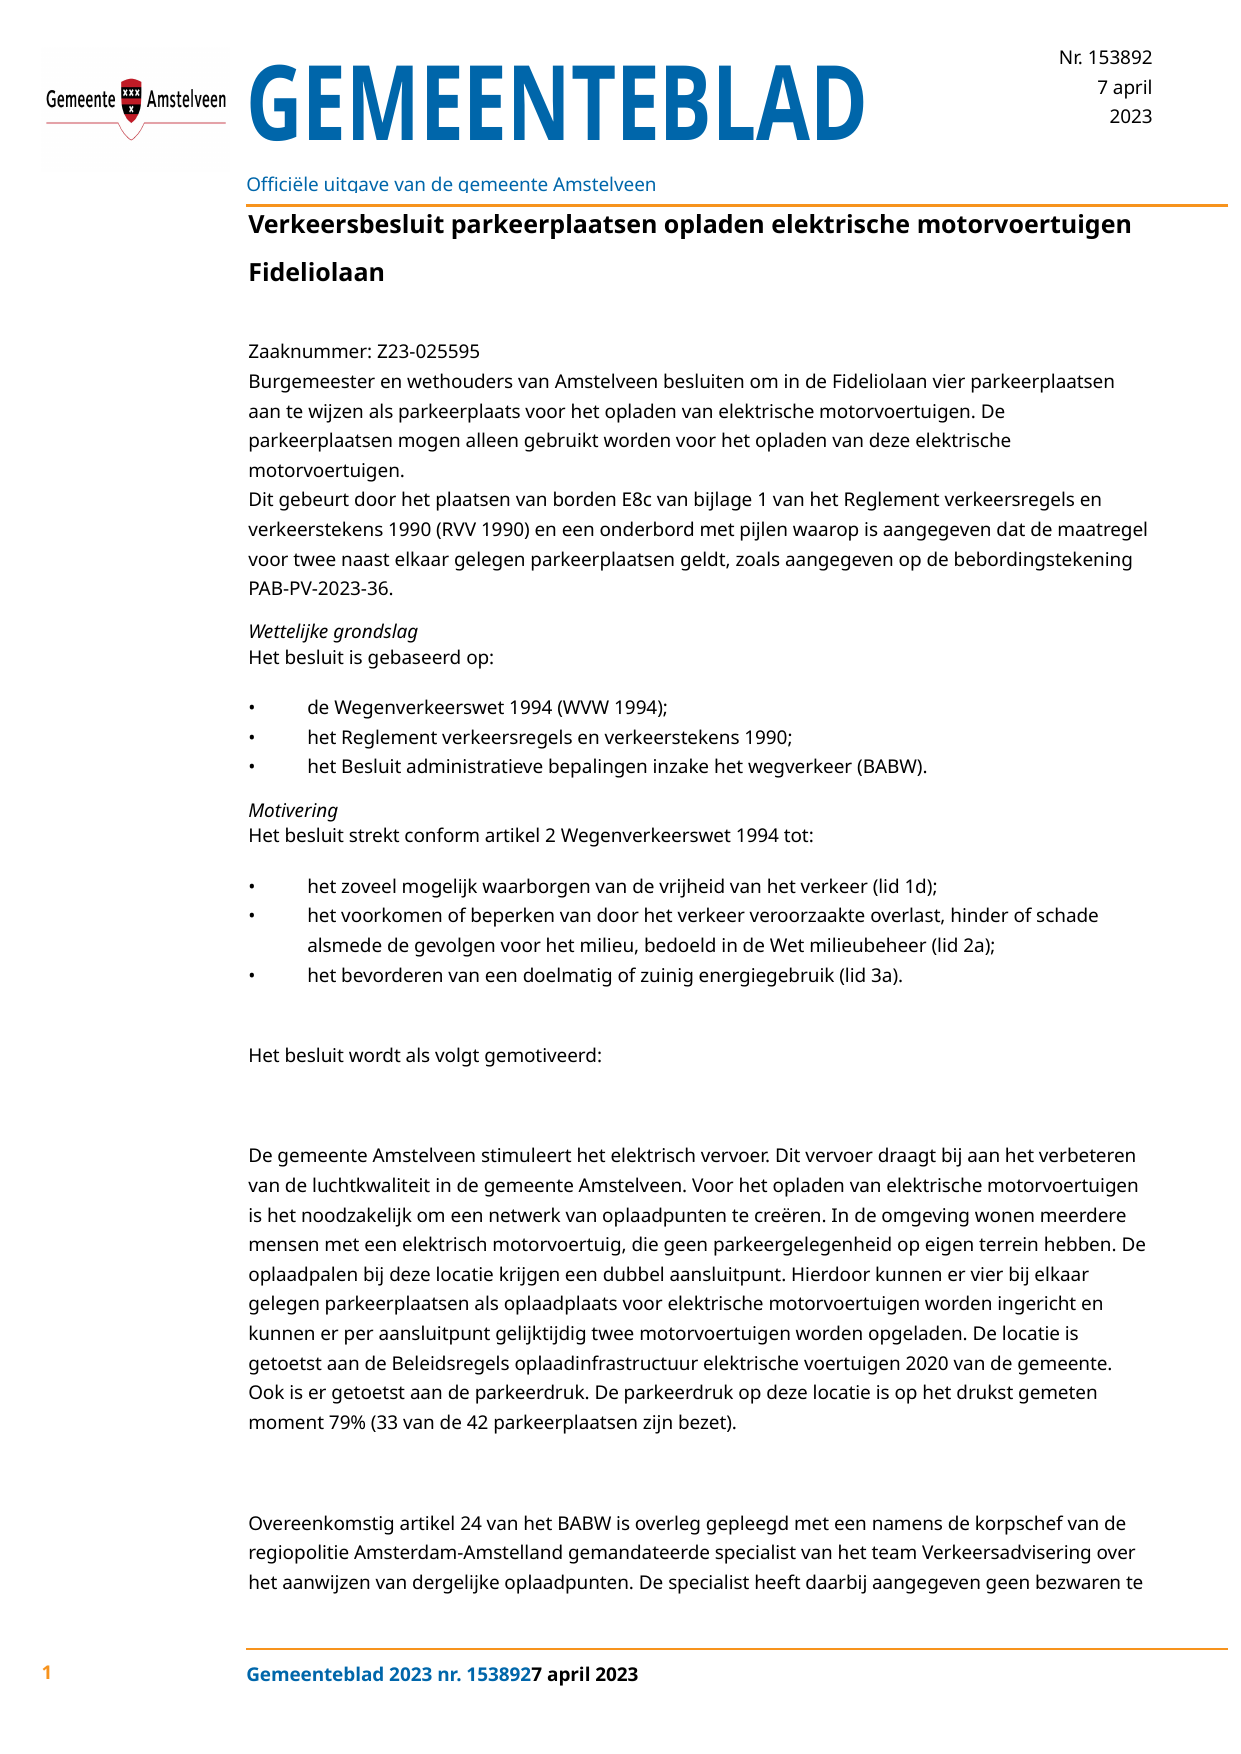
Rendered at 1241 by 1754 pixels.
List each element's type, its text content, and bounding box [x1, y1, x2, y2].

text Het besluit strekt conform artikel 2 Wegenverkeerswet 1994 tot: [248, 823, 1152, 848]
text Motivering [248, 797, 1152, 823]
text Verkeersbesluit parkeerplaatsen opladen elektrische motorvoertuigen Fideliolaan [248, 207, 1152, 288]
text Dit gebeurt door het plaatsen van borden E8c van bijlage 1 van het Reglement verkeersregels en verkeerstekens 1990 (RVV 1990) en een onderbord met pijlen waarop is aangegeven dat de maatregel voor twee naast elkaar gelegen parkeerplaatsen geldt, zoals aangegeven op de bebordingstekening PAB-PV-2023-36. [248, 487, 1152, 601]
list de Wegenverkeerswet 1994 (WVW 1994); [248, 694, 1152, 720]
list het bevorderen van een doelmatig of zuinig energiegebruik (lid 3a). [248, 962, 1152, 987]
list het zoveel mogelijk waarborgen van de vrijheid van het verkeer (lid 1d); [248, 873, 1152, 899]
list het Besluit administratieve bepalingen inzake het wegverkeer (BABW). [248, 754, 1152, 779]
text Zaaknummer: Z23-025595 [248, 339, 1152, 364]
list het voorkomen of beperken van door het verkeer veroorzaakte overlast, hinder of schade alsmede de gevolgen voor het milieu, bedoeld in de Wet milieubeheer (lid 2a); [248, 903, 1152, 958]
text Burgemeester en wethouders van Amstelveen besluiten om in de Fideliolaan vier parkeerplaatsen aan te wijzen als parkeerplaats voor het opladen van elektrische motorvoertuigen. De parkeerplaatsen mogen alleen gebruikt worden voor het opladen van deze elektrische motorvoertuigen. [248, 368, 1152, 483]
text De gemeente Amstelveen stimuleert het elektrisch vervoer. Dit vervoer draagt bij aan het verbeteren van de luchtkwaliteit in de gemeente Amstelveen. Voor het opladen van elektrische motorvoertuigen is het noodzakelijk om een netwerk van oplaadpunten te creëren. In de omgeving wonen meerdere mensen met een elektrisch motorvoertuig, die geen parkeergelegenheid op eigen terrein hebben. De oplaadpalen bij deze locatie krijgen een dubbel aansluitpunt. Hierdoor kunnen er vier bij elkaar gelegen parkeerplaatsen als oplaadplaats voor elektrische motorvoertuigen worden ingericht en kunnen er per aansluitpunt gelijktijdig twee motorvoertuigen worden opgeladen. De locatie is getoetst aan de Beleidsregels oplaadinfrastructuur elektrische voertuigen 2020 van de gemeente. Ook is er getoetst aan de parkeerdruk. De parkeerdruk op deze locatie is op het drukst gemeten moment 79% (33 van de 42 parkeerplaatsen zijn bezet). [248, 1143, 1152, 1434]
text Overeenkomstig artikel 24 van het BABW is overleg gepleegd met een namens de korpschef van de regiopolitie Amsterdam-Amstelland gemandateerde specialist van het team Verkeersadvisering over het aanwijzen van dergelijke oplaadpunten. De specialist heeft daarbij aangegeven geen bezwaren te [248, 1510, 1152, 1594]
text Wettelijke grondslag [248, 618, 1152, 644]
text Het besluit wordt als volgt gemotiveerd: [248, 1042, 1152, 1067]
picture [41, 47, 231, 172]
list het Reglement verkeersregels en verkeerstekens 1990; [248, 724, 1152, 750]
text Het besluit is gebaseerd op: [248, 644, 1152, 670]
